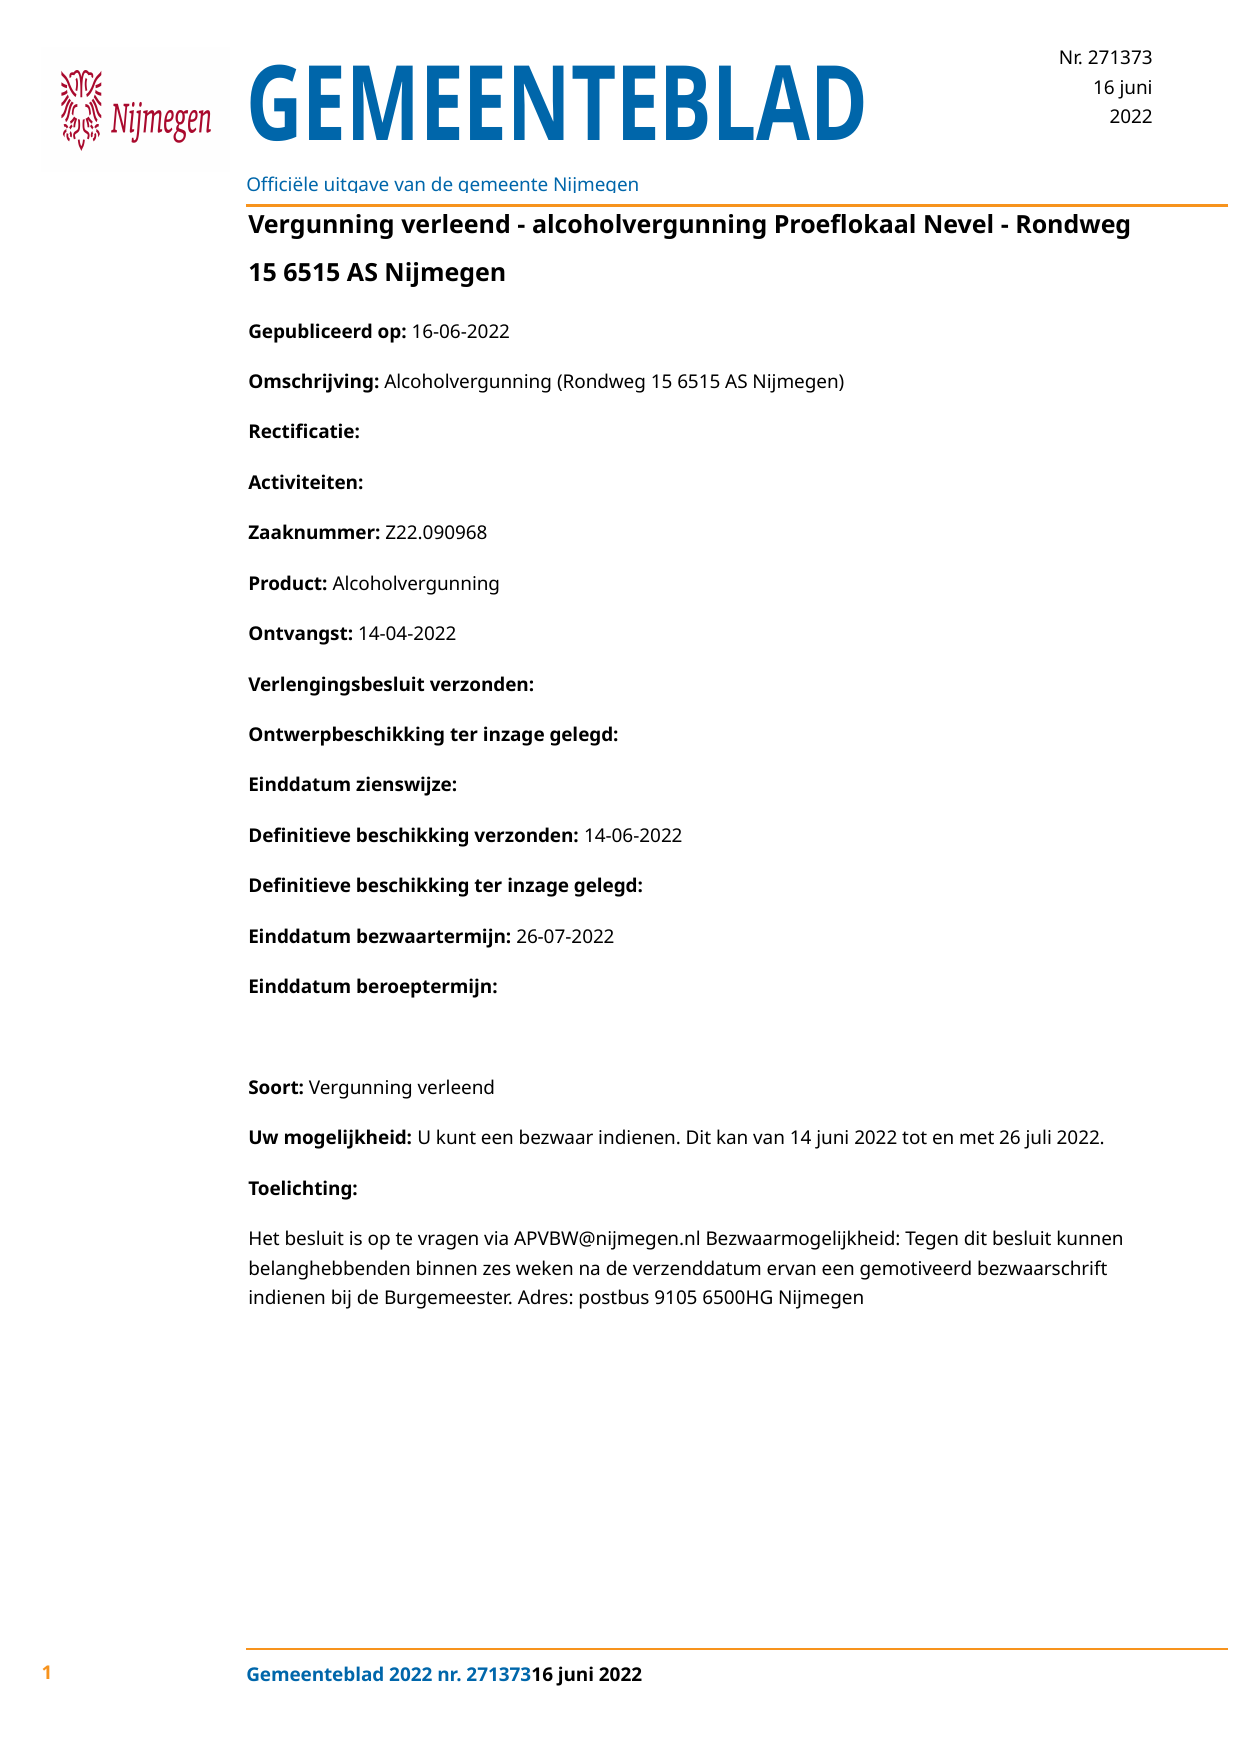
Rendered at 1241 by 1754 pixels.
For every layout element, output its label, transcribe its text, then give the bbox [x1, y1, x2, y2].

text Ontwerpbeschikking ter inzage gelegd: [248, 721, 1152, 747]
text Toelichting: [248, 1175, 1152, 1201]
text Einddatum bezwaartermijn: 26-07-2022 [248, 923, 1152, 949]
text Vergunning verleend - alcoholvergunning Proeflokaal Nevel - Rondweg 15 6515 AS Nijmegen [248, 207, 1152, 288]
text Einddatum beroeptermijn: [248, 973, 1152, 999]
text Uw mogelijkheid: U kunt een bezwaar indienen. Dit kan van 14 juni 2022 tot en met 26 juli 2022. [248, 1124, 1152, 1150]
text Omschrijving: Alcoholvergunning (Rondweg 15 6515 AS Nijmegen) [248, 368, 1152, 394]
text Het besluit is op te vragen via APVBW@nijmegen.nl Bezwaarmogelijkheid: Tegen dit besluit kunnen belanghebbenden binnen zes weken na de verzenddatum ervan een gemotiveerd bezwaarschrift indienen bij de Burgemeester. Adres: postbus 9105 6500HG Nijmegen [248, 1225, 1152, 1310]
text Product: Alcoholvergunning [248, 570, 1152, 596]
picture [41, 47, 231, 172]
text Definitieve beschikking ter inzage gelegd: [248, 872, 1152, 898]
text Definitieve beschikking verzonden: 14-06-2022 [248, 822, 1152, 848]
text Rectificatie: [248, 419, 1152, 444]
text Activiteiten: [248, 469, 1152, 495]
text Soort: Vergunning verleend [248, 1074, 1152, 1100]
text Gepubliceerd op: 16-06-2022 [248, 318, 1152, 344]
text Einddatum zienswijze: [248, 772, 1152, 797]
text Verlengingsbesluit verzonden: [248, 671, 1152, 697]
text Ontvangst: 14-04-2022 [248, 620, 1152, 646]
text Zaaknummer: Z22.090968 [248, 519, 1152, 545]
